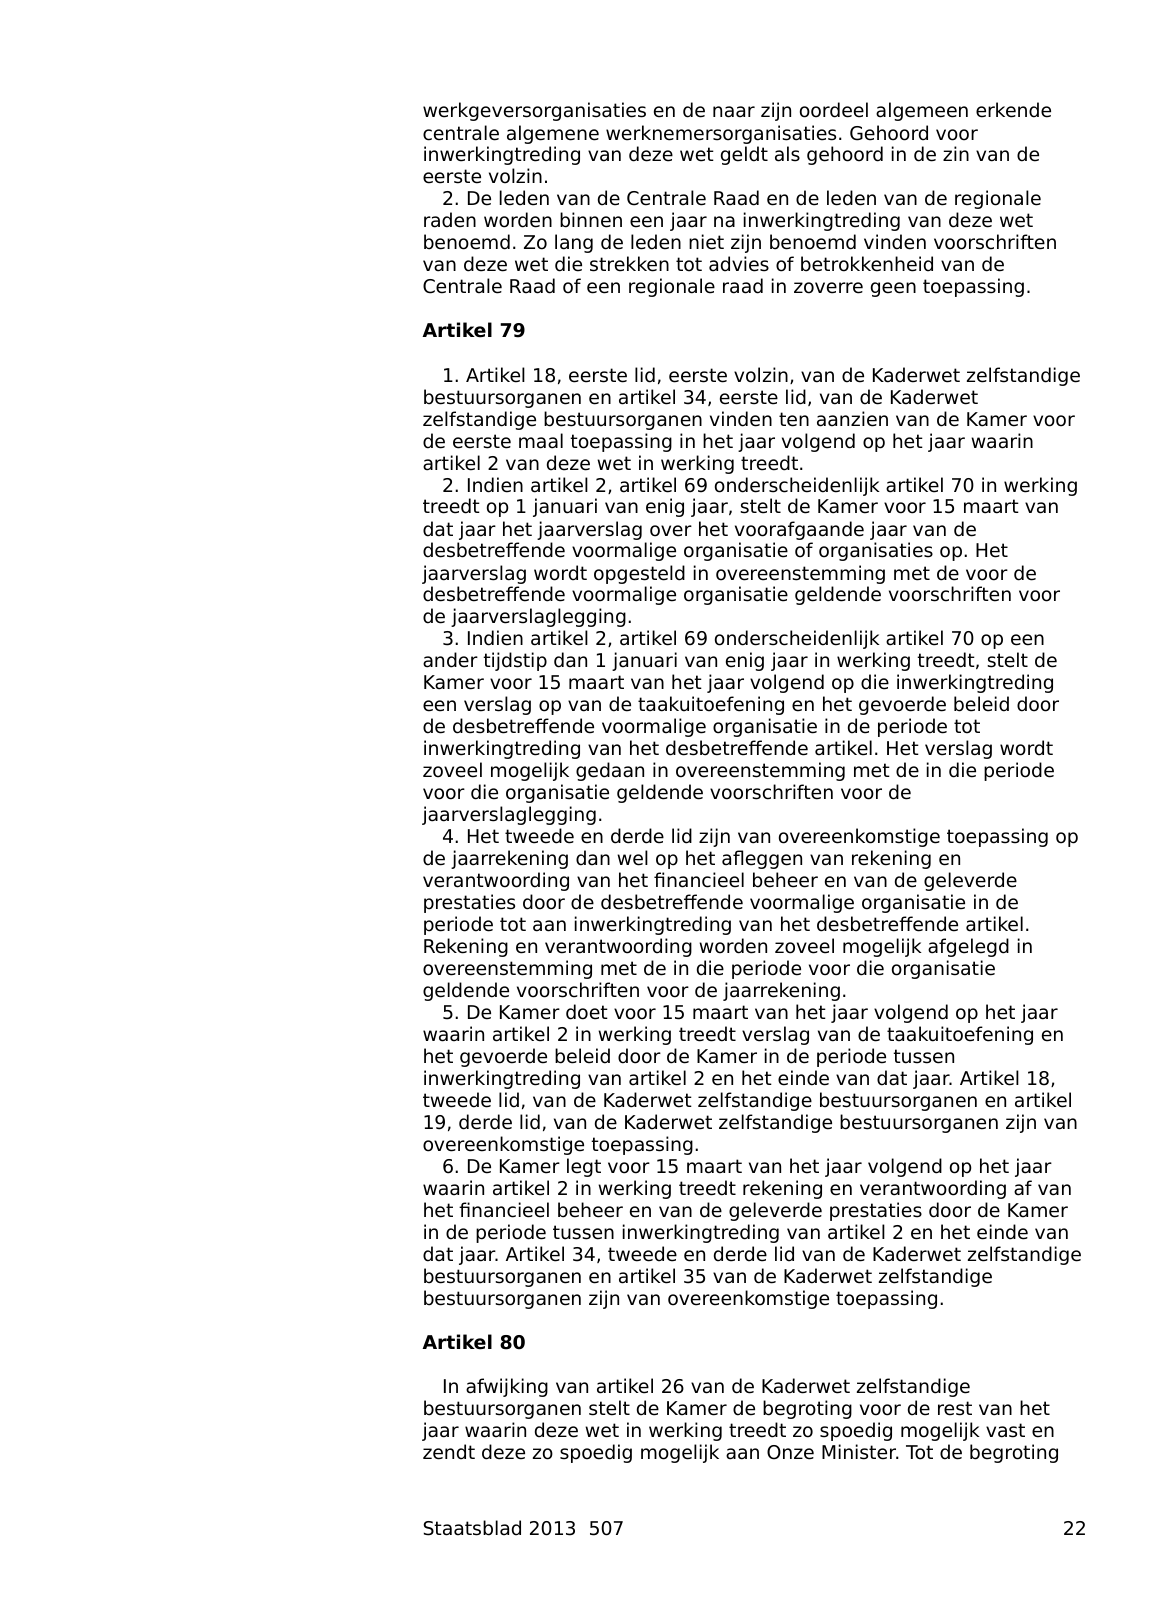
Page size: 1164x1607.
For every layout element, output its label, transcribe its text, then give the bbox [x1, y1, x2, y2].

text werkgeversorganisaties en de naar zijn oordeel algemeen erkende centrale algemene werknemersorganisaties. Gehoord voor inwerkingtreding van deze wet geldt als gehoord in de zin van de eerste volzin. [422, 100, 1087, 188]
text 1. Artikel 18, eerste lid, eerste volzin, van de Kaderwet zelfstandige bestuursorganen en artikel 34, eerste lid, van de Kaderwet zelfstandige bestuursorganen vinden ten aanzien van de Kamer voor de eerste maal toepassing in het jaar volgend op het jaar waarin artikel 2 van deze wet in werking treedt. [422, 364, 1087, 474]
text In afwijking van artikel 26 van de Kaderwet zelfstandige bestuursorganen stelt de Kamer de begroting voor de rest van het jaar waarin deze wet in werking treedt zo spoedig mogelijk vast en zendt deze zo spoedig mogelijk aan Onze Minister. Tot de begroting [422, 1376, 1087, 1464]
text 3. Indien artikel 2, artikel 69 onderscheidenlijk artikel 70 op een ander tijdstip dan 1 januari van enig jaar in werking treedt, stelt de Kamer voor 15 maart van het jaar volgend op die inwerkingtreding een verslag op van de taakuitoefening en het gevoerde beleid door de desbetreffende voormalige organisatie in de periode tot inwerkingtreding van het desbetreffende artikel. Het verslag wordt zoveel mogelijk gedaan in overeenstemming met de in die periode voor die organisatie geldende voorschriften voor de jaarverslaglegging. [422, 628, 1087, 826]
text 4. Het tweede en derde lid zijn van overeenkomstige toepassing op de jaarrekening dan wel op het afleggen van rekening en verantwoording van het financieel beheer en van de geleverde prestaties door de desbetreffende voormalige organisatie in de periode tot aan inwerkingtreding van het desbetreffende artikel. Rekening en verantwoording worden zoveel mogelijk afgelegd in overeenstemming met de in die periode voor die organisatie geldende voorschriften voor de jaarrekening. [422, 826, 1087, 1002]
text 2. De leden van de Centrale Raad en de leden van de regionale raden worden binnen een jaar na inwerkingtreding van deze wet benoemd. Zo lang de leden niet zijn benoemd vinden voorschriften van deze wet die strekken tot advies of betrokkenheid van de Centrale Raad of een regionale raad in zoverre geen toepassing. [422, 188, 1087, 298]
text 6. De Kamer legt voor 15 maart van het jaar volgend op het jaar waarin artikel 2 in werking treedt rekening en verantwoording af van het financieel beheer en van de geleverde prestaties door de Kamer in de periode tussen inwerkingtreding van artikel 2 en het einde van dat jaar. Artikel 34, tweede en derde lid van de Kaderwet zelfstandige bestuursorganen en artikel 35 van de Kaderwet zelfstandige bestuursorganen zijn van overeenkomstige toepassing. [422, 1156, 1087, 1310]
text 5. De Kamer doet voor 15 maart van het jaar volgend op het jaar waarin artikel 2 in werking treedt verslag van de taakuitoefening en het gevoerde beleid door de Kamer in de periode tussen inwerkingtreding van artikel 2 en het einde van dat jaar. Artikel 18, tweede lid, van de Kaderwet zelfstandige bestuursorganen en artikel 19, derde lid, van de Kaderwet zelfstandige bestuursorganen zijn van overeenkomstige toepassing. [422, 1002, 1087, 1156]
subtitle Artikel 79 [422, 320, 1087, 342]
text 2. Indien artikel 2, artikel 69 onderscheidenlijk artikel 70 in werking treedt op 1 januari van enig jaar, stelt de Kamer voor 15 maart van dat jaar het jaarverslag over het voorafgaande jaar van de desbetreffende voormalige organisatie of organisaties op. Het jaarverslag wordt opgesteld in overeenstemming met de voor de desbetreffende voormalige organisatie geldende voorschriften voor de jaarverslaglegging. [422, 474, 1087, 628]
subtitle Artikel 80 [422, 1332, 1087, 1354]
